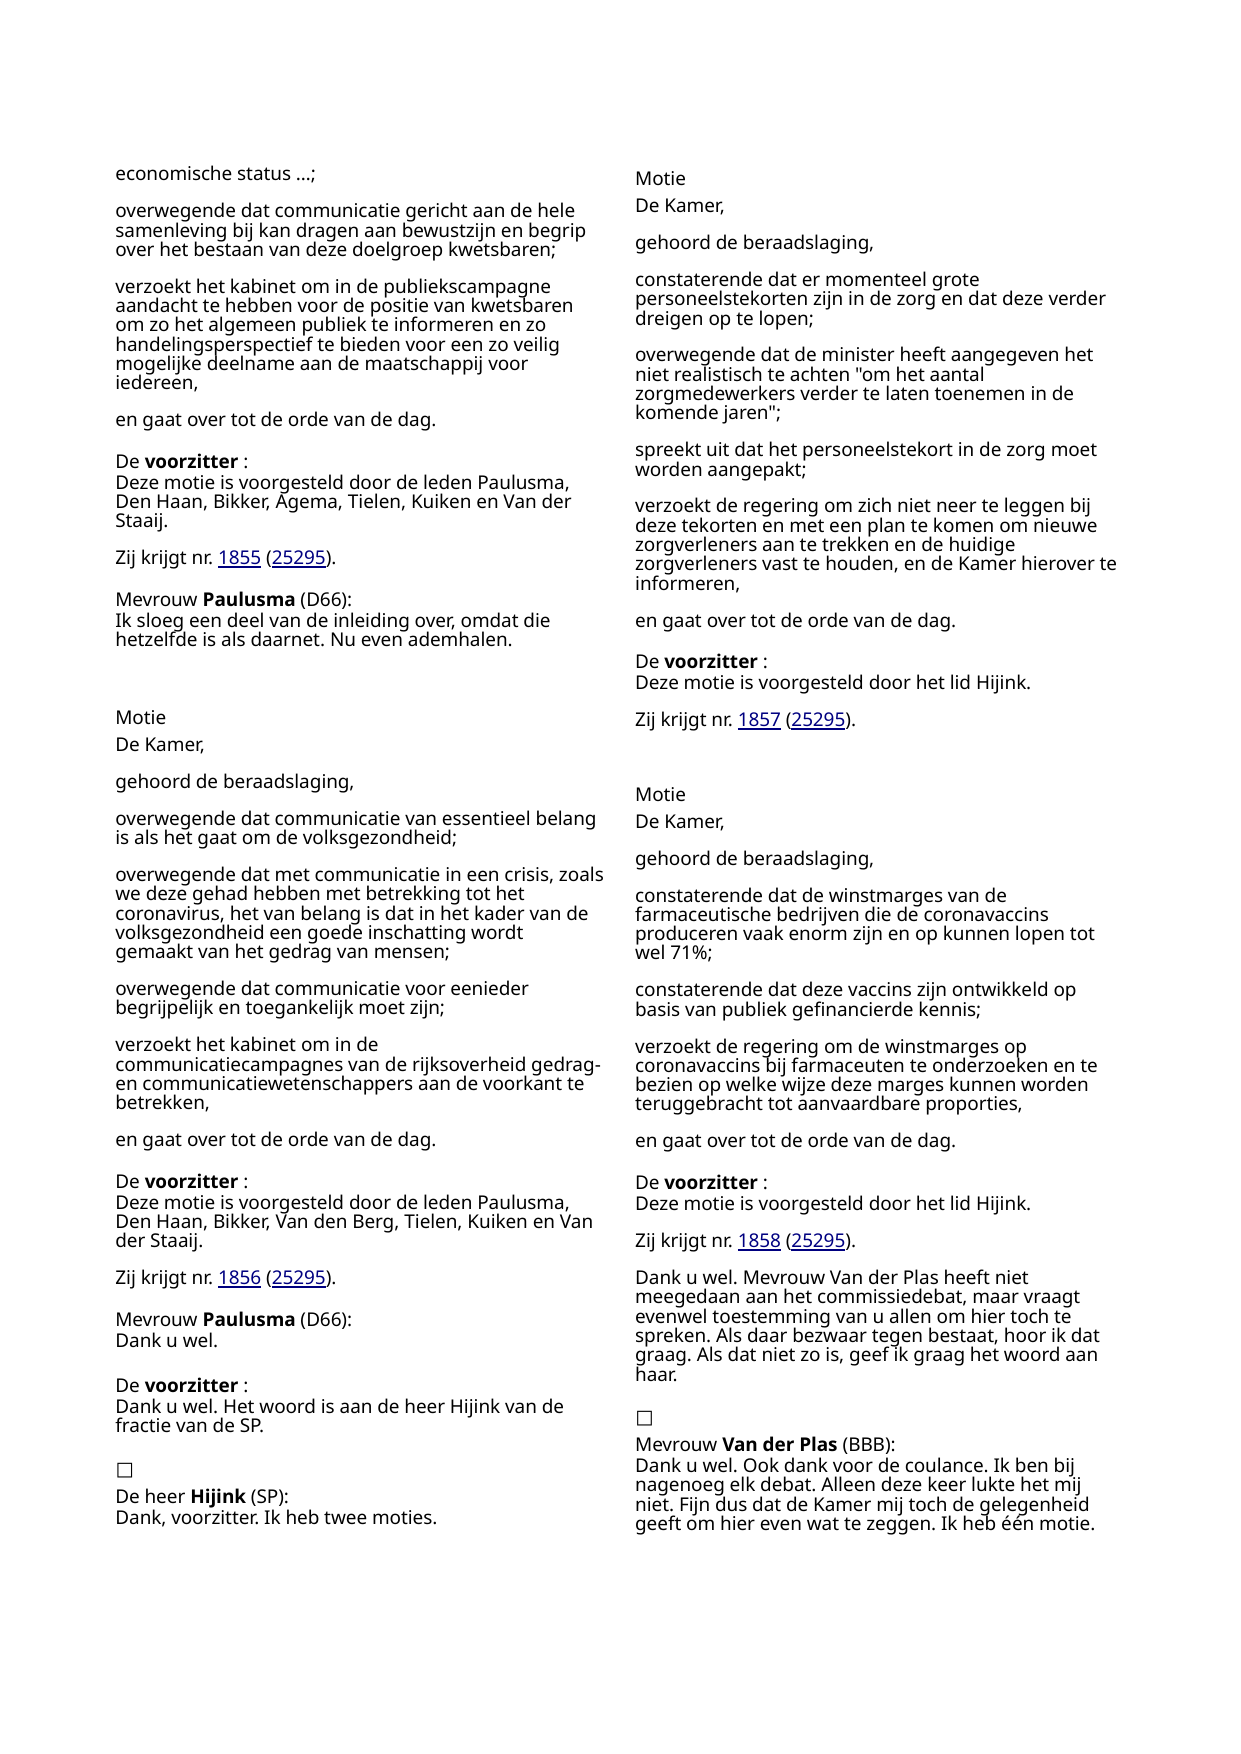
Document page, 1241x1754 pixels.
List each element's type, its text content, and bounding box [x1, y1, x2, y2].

text Deze motie is voorgesteld door het lid Hijink. [635, 1195, 1125, 1214]
text verzoekt het kabinet om in de publiekscampagne aandacht te hebben voor de positie van kwetsbaren om zo het algemeen publiek te informeren en zo handelingsperspectief te bieden voor een zo veilig mogelijke deelname aan de maatschappij voor iedereen, [115, 278, 605, 393]
text Dank u wel. Ook dank voor de coulance. Ik ben bij nagenoeg elk debat. Alleen deze keer lukte het mij niet. Fijn dus dat de Kamer mij toch de gelegenheid geeft om hier even wat te zeggen. Ik heb één motie. [635, 1457, 1125, 1534]
text Motie [635, 165, 1125, 191]
text en gaat over tot de orde van de dag. [115, 1131, 605, 1150]
text Zij krijgt nr. 1856 (25295). [115, 1269, 605, 1289]
text constaterende dat er momenteel grote personeelstekorten zijn in de zorg en dat deze verder dreigen op te lopen; [635, 271, 1125, 329]
text Deze motie is voorgesteld door het lid Hijink. [635, 674, 1125, 693]
text en gaat over tot de orde van de dag. [635, 612, 1125, 631]
text economische status …; [115, 165, 605, 184]
text Mevrouw Van der Plas (BBB): [635, 1431, 1125, 1457]
text Motie [635, 781, 1125, 807]
text en gaat over tot de orde van de dag. [635, 1132, 1125, 1152]
text Zij krijgt nr. 1858 (25295). [635, 1232, 1125, 1251]
text De heer Hijink (SP): [115, 1483, 605, 1509]
text Motie [115, 704, 605, 730]
text Deze motie is voorgesteld door de leden Paulusma, Den Haan, Bikker, Van den Berg, Tielen, Kuiken en Van der Staaij. [115, 1194, 605, 1252]
text Mevrouw Paulusma (D66): [115, 586, 605, 612]
text verzoekt de regering om de winstmarges op coronavaccins bij farmaceuten te onderzoeken en te bezien op welke wijze deze marges kunnen worden teruggebracht tot aanvaardbare proporties, [635, 1038, 1125, 1115]
text De voorzitter : [635, 1169, 1125, 1195]
text gehoord de beraadslaging, [635, 849, 1125, 869]
text verzoekt het kabinet om in de communicatiecampagnes van de rijksoverheid gedrag- en communicatiewetenschappers aan de voorkant te betrekken, [115, 1036, 605, 1113]
text Dank u wel. [115, 1332, 605, 1351]
text Ik sloeg een deel van de inleiding over, omdat die hetzelfde is als daarnet. Nu even ademhalen. [115, 612, 605, 651]
text overwegende dat communicatie voor eenieder begrijpelijk en toegankelijk moet zijn; [115, 980, 605, 1019]
text gehoord de beraadslaging, [115, 773, 605, 792]
text De Kamer, [635, 813, 1125, 832]
text De voorzitter : [115, 448, 605, 474]
text Dank u wel. Het woord is aan de heer Hijink van de fractie van de SP. [115, 1398, 605, 1437]
text overwegende dat met communicatie in een crisis, zoals we deze gehad hebben met betrekking tot het coronavirus, het van belang is dat in het kader van de volksgezondheid een goede inschatting wordt gemaakt van het gedrag van mensen; [115, 866, 605, 962]
text verzoekt de regering om zich niet neer te leggen bij deze tekorten en met een plan te komen om nieuwe zorgverleners aan te trekken en de huidige zorgverleners vast te houden, en de Kamer hierover te informeren, [635, 497, 1125, 594]
text overwegende dat de minister heeft aangegeven het niet realistisch te achten "om het aantal zorgmedewerkers verder te laten toenemen in de komende jaren"; [635, 346, 1125, 423]
text De Kamer, [115, 736, 605, 755]
text constaterende dat de winstmarges van de farmaceutische bedrijven die de coronavaccins produceren vaak enorm zijn en op kunnen lopen tot wel 71%; [635, 887, 1125, 964]
text De Kamer, [635, 197, 1125, 216]
text overwegende dat communicatie van essentieel belang is als het gaat om de volksgezondheid; [115, 810, 605, 848]
text Dank, voorzitter. Ik heb twee moties. [115, 1509, 605, 1528]
text De voorzitter : [115, 1372, 605, 1398]
text De voorzitter : [635, 648, 1125, 674]
text ⬜ [635, 1406, 1125, 1431]
text Zij krijgt nr. 1855 (25295). [115, 549, 605, 569]
text overwegende dat communicatie gericht aan de hele samenleving bij kan dragen aan bewustzijn en begrip over het bestaan van deze doelgroep kwetsbaren; [115, 202, 605, 260]
text ⬜ [115, 1457, 605, 1483]
text constaterende dat deze vaccins zijn ontwikkeld op basis van publiek gefinancierde kennis; [635, 981, 1125, 1020]
text en gaat over tot de orde van de dag. [115, 411, 605, 430]
text Zij krijgt nr. 1857 (25295). [635, 711, 1125, 731]
text spreekt uit dat het personeelstekort in de zorg moet worden aangepakt; [635, 441, 1125, 480]
text gehoord de beraadslaging, [635, 234, 1125, 253]
text Mevrouw Paulusma (D66): [115, 1306, 605, 1332]
text De voorzitter : [115, 1168, 605, 1194]
text Deze motie is voorgesteld door de leden Paulusma, Den Haan, Bikker, Agema, Tielen, Kuiken en Van der Staaij. [115, 474, 605, 532]
text Dank u wel. Mevrouw Van der Plas heeft niet meegedaan aan het commissiedebat, maar vraagt evenwel toestemming van u allen om hier toch te spreken. Als daar bezwaar tegen bestaat, hoor ik dat graag. Als dat niet zo is, geef ik graag het woord aan haar. [635, 1269, 1125, 1385]
